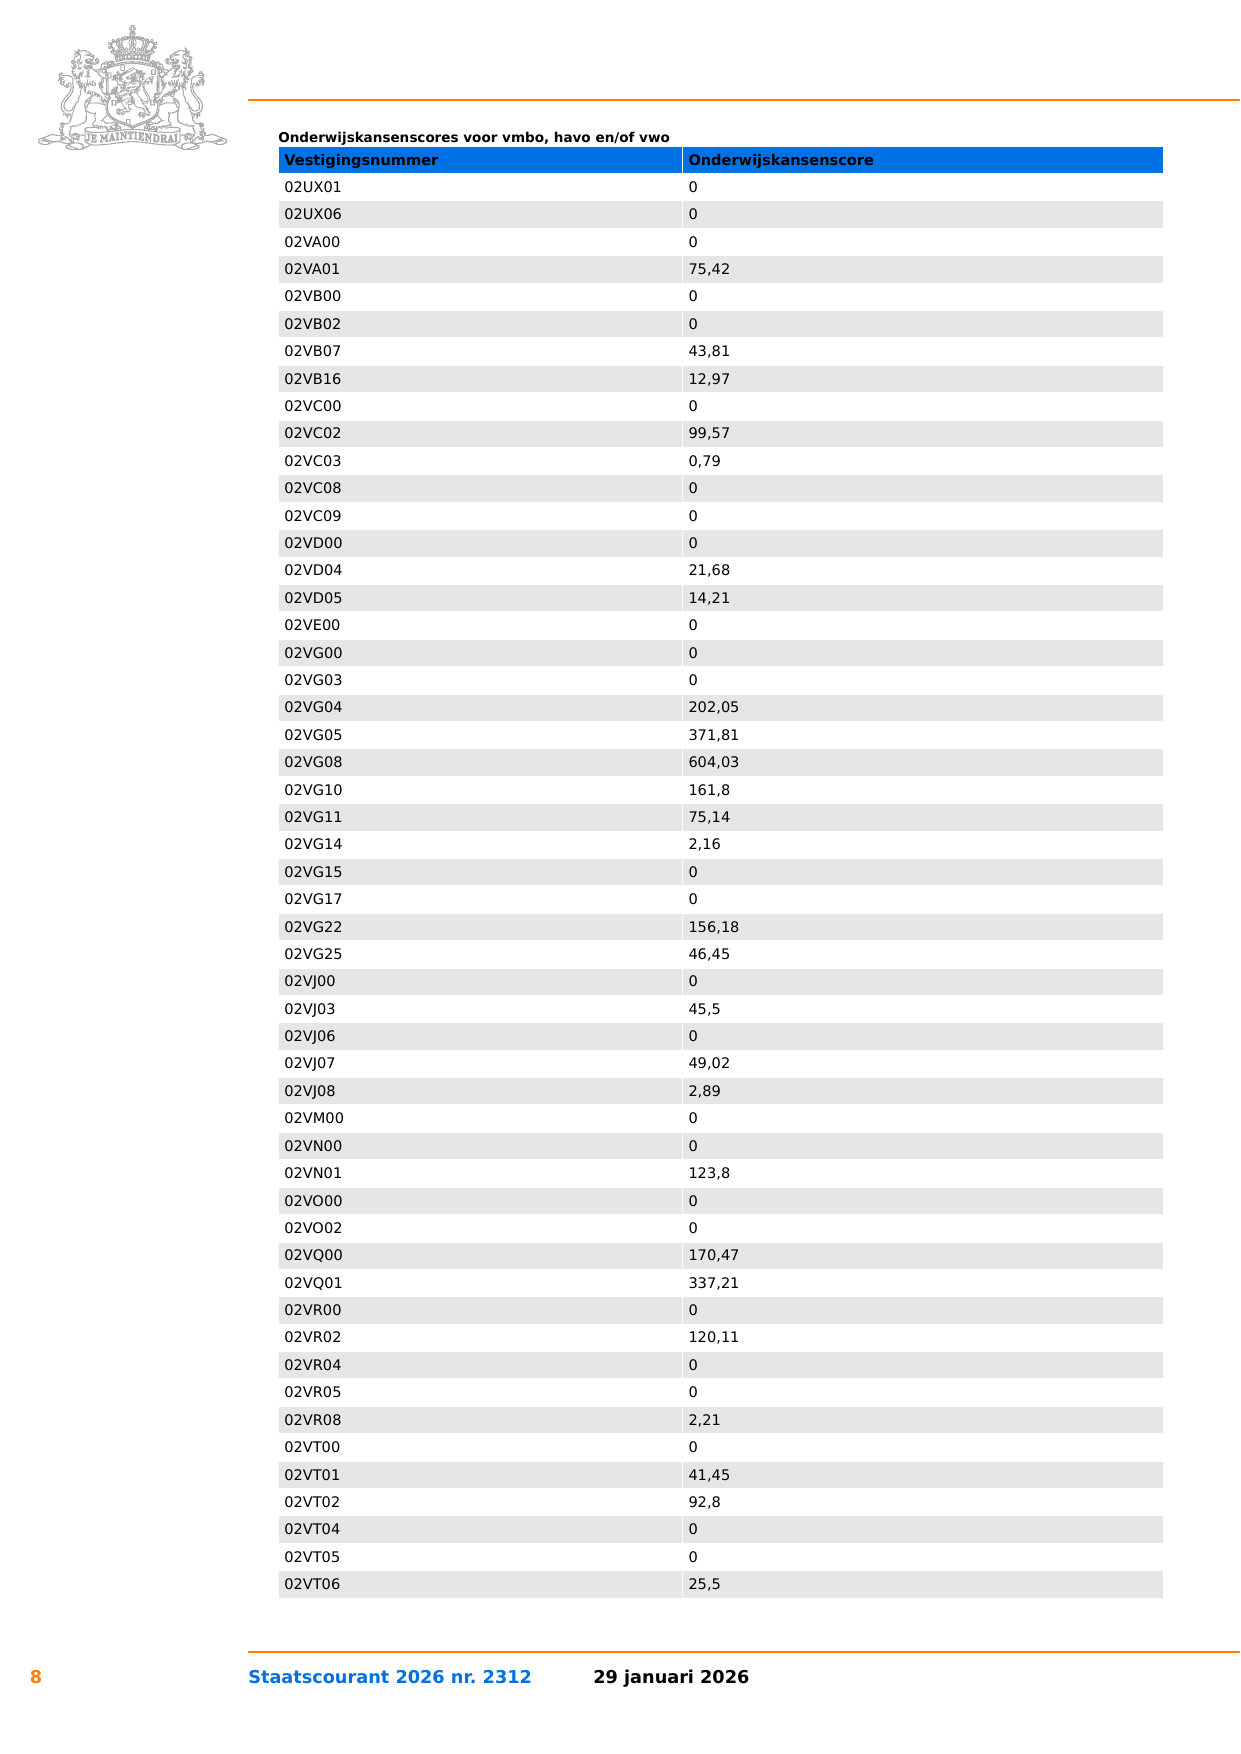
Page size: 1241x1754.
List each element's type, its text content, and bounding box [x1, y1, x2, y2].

table_cell 0 [683, 229, 1163, 255]
table_cell 02VJ00 [279, 969, 682, 995]
table_cell 02VR04 [279, 1352, 682, 1378]
table_cell 0 [683, 1188, 1163, 1214]
table_cell 0 [683, 1023, 1163, 1050]
table_cell 0 [683, 1516, 1163, 1543]
table_cell 02VC00 [279, 393, 682, 419]
table_cell 02VC03 [279, 448, 682, 474]
table_cell 161,8 [683, 777, 1163, 803]
table_cell 02VG15 [279, 859, 682, 885]
table_cell 0 [683, 1106, 1163, 1132]
table_cell 99,57 [683, 421, 1163, 447]
table_cell 02VG10 [279, 777, 682, 803]
table_cell 0 [683, 1544, 1163, 1570]
table_cell 75,14 [683, 804, 1163, 831]
table_cell 123,8 [683, 1160, 1163, 1187]
table_cell 12,97 [683, 366, 1163, 392]
table_cell 02VT04 [279, 1516, 682, 1543]
table_cell 0 [683, 174, 1163, 200]
table_cell 02VJ08 [279, 1078, 682, 1104]
table_cell 0 [683, 886, 1163, 913]
table_cell 120,11 [683, 1325, 1163, 1351]
table_cell 02VR00 [279, 1297, 682, 1324]
table_cell 0 [683, 475, 1163, 502]
table_cell 371,81 [683, 722, 1163, 748]
table_cell 02VG11 [279, 804, 682, 831]
table_cell 0 [683, 1352, 1163, 1378]
table_cell 0 [683, 1215, 1163, 1241]
table_cell 02VM00 [279, 1106, 682, 1132]
table_cell 156,18 [683, 914, 1163, 940]
table_cell 02VG14 [279, 832, 682, 858]
table_cell 02VG05 [279, 722, 682, 748]
table_cell 0 [683, 311, 1163, 337]
table_cell 02VG03 [279, 667, 682, 693]
table_cell 02VG00 [279, 640, 682, 666]
table_cell 02VB07 [279, 339, 682, 365]
table_cell 02VC08 [279, 475, 682, 502]
table_cell 02VR02 [279, 1325, 682, 1351]
picture [38, 25, 227, 150]
table_cell 0 [683, 640, 1163, 666]
table_cell 21,68 [683, 558, 1163, 584]
table_cell 02VG25 [279, 941, 682, 967]
table_cell 02UX01 [279, 174, 682, 200]
table_cell 02VG22 [279, 914, 682, 940]
table_cell 337,21 [683, 1270, 1163, 1296]
table_cell 604,03 [683, 749, 1163, 776]
table_cell 0 [683, 667, 1163, 693]
table_cell 14,21 [683, 585, 1163, 611]
table_cell 02VG04 [279, 695, 682, 721]
table_cell 02VT00 [279, 1434, 682, 1461]
table_cell 41,45 [683, 1462, 1163, 1488]
table_cell Onderwijskansenscore [683, 147, 1163, 173]
table_cell 0 [683, 1380, 1163, 1406]
table_cell 2,16 [683, 832, 1163, 858]
table_cell 02VR08 [279, 1407, 682, 1433]
table_cell 02VD05 [279, 585, 682, 611]
table_cell 0 [683, 613, 1163, 639]
table_cell 02VB16 [279, 366, 682, 392]
table_cell 202,05 [683, 695, 1163, 721]
table_cell 02VT02 [279, 1489, 682, 1515]
table_cell 02VC02 [279, 421, 682, 447]
table_cell 0 [683, 393, 1163, 419]
table_cell 0 [683, 201, 1163, 228]
table_cell 2,89 [683, 1078, 1163, 1104]
table_cell 25,5 [683, 1571, 1163, 1598]
table_cell 0 [683, 1133, 1163, 1159]
table_cell 0 [683, 284, 1163, 310]
table_cell 02UX06 [279, 201, 682, 228]
table_cell 02VQ01 [279, 1270, 682, 1296]
table_cell 0 [683, 859, 1163, 885]
table_cell 49,02 [683, 1051, 1163, 1077]
table_cell 2,21 [683, 1407, 1163, 1433]
table_cell 0 [683, 969, 1163, 995]
table_cell 02VN00 [279, 1133, 682, 1159]
table_cell 02VG08 [279, 749, 682, 776]
table_cell 02VQ00 [279, 1243, 682, 1269]
table_cell 75,42 [683, 256, 1163, 283]
table_cell 0,79 [683, 448, 1163, 474]
table_cell 02VA01 [279, 256, 682, 283]
table_cell 02VG17 [279, 886, 682, 913]
table_cell 0 [683, 1434, 1163, 1461]
table_cell 02VR05 [279, 1380, 682, 1406]
table_header Onderwijskansenscores voor vmbo, havo en/of vwo [278, 130, 1163, 146]
table_cell 92,8 [683, 1489, 1163, 1515]
table_cell 02VD00 [279, 530, 682, 557]
table_cell Vestigingsnummer [279, 147, 682, 173]
table_cell 170,47 [683, 1243, 1163, 1269]
table_cell 02VC09 [279, 503, 682, 529]
table_cell 02VB02 [279, 311, 682, 337]
table_cell 02VJ06 [279, 1023, 682, 1050]
table_cell 02VE00 [279, 613, 682, 639]
table_cell 02VJ03 [279, 996, 682, 1022]
table_cell 02VO02 [279, 1215, 682, 1241]
table_cell 02VT01 [279, 1462, 682, 1488]
table_cell 02VB00 [279, 284, 682, 310]
table_cell 02VO00 [279, 1188, 682, 1214]
table_cell 02VN01 [279, 1160, 682, 1187]
table_cell 0 [683, 530, 1163, 557]
table_cell 0 [683, 503, 1163, 529]
table_cell 02VJ07 [279, 1051, 682, 1077]
table_cell 0 [683, 1297, 1163, 1324]
table_cell 43,81 [683, 339, 1163, 365]
table_cell 02VT06 [279, 1571, 682, 1598]
table_cell 02VA00 [279, 229, 682, 255]
table_cell 02VD04 [279, 558, 682, 584]
table_cell 45,5 [683, 996, 1163, 1022]
table_cell 46,45 [683, 941, 1163, 967]
table_cell 02VT05 [279, 1544, 682, 1570]
